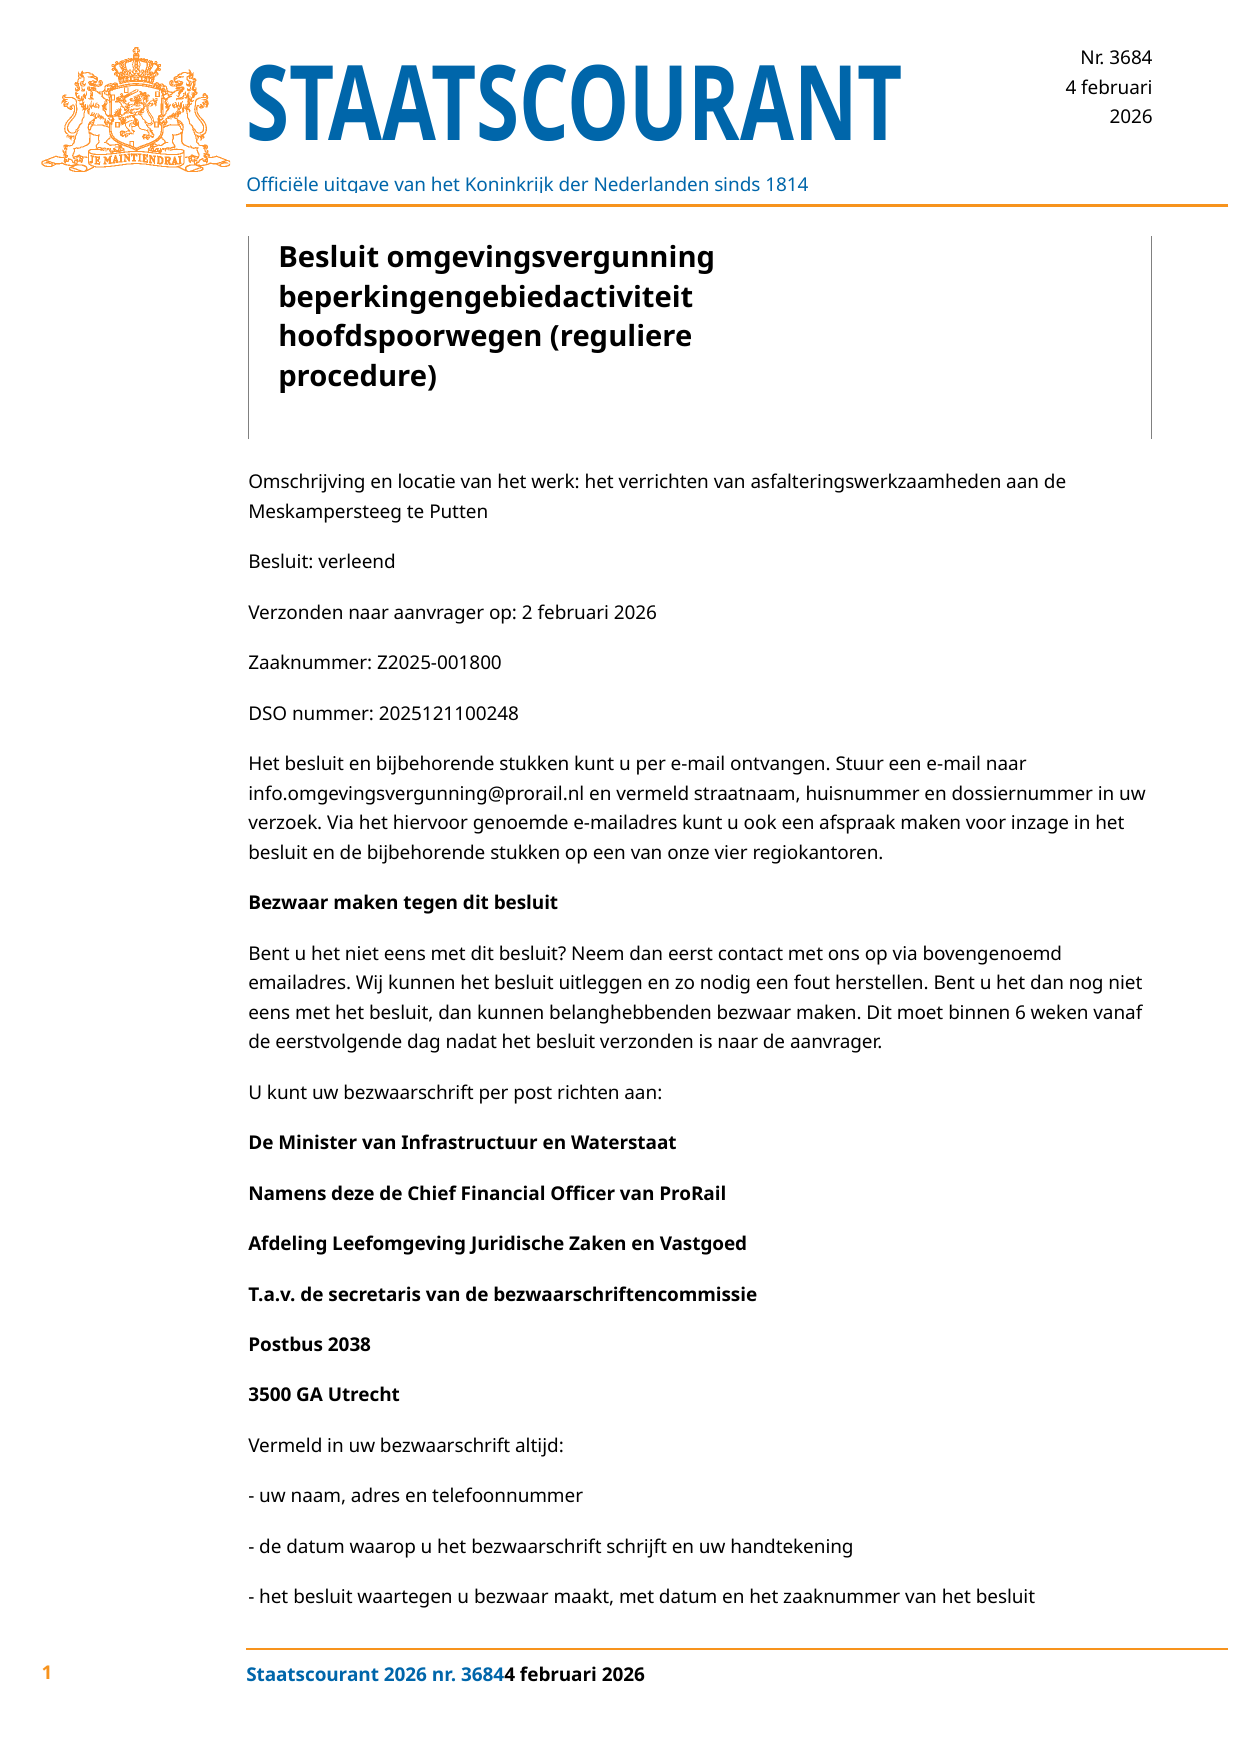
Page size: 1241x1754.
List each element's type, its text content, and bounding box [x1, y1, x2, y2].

text Het besluit en bijbehorende stukken kunt u per e-mail ontvangen. Stuur een e-mail naar info.omgevingsvergunning@prorail.nl en vermeld straatnaam, huisnummer en dossiernummer in uw verzoek. Via het hiervoor genoemde e-mailadres kunt u ook een afspraak maken voor inzage in het besluit en de bijbehorende stukken op een van onze vier regiokantoren. [248, 750, 1152, 865]
text Zaaknummer: Z2025-001800 [248, 649, 1152, 675]
table_header [850, 414, 1151, 439]
text Omschrijving en locatie van het werk: het verrichten van asfalteringswerkzaamheden aan de Meskampersteeg te Putten [248, 469, 1152, 524]
picture [41, 47, 231, 172]
text DSO nummer: 2025121100248 [248, 700, 1152, 726]
text Besluit: verleend [248, 549, 1152, 574]
picture [912, 236, 1090, 414]
text Namens deze de Chief Financial Officer van ProRail [248, 1180, 1152, 1206]
text Verzonden naar aanvrager op: 2 februari 2026 [248, 599, 1152, 625]
text De Minister van Infrastructuur en Waterstaat [248, 1129, 1152, 1155]
text Bent u het niet eens met dit besluit? Neem dan eerst contact met ons op via bovengenoemd emailadres. Wij kunnen het besluit uitleggen en zo nodig een fout herstellen. Bent u het dan nog niet eens met het besluit, dan kunnen belanghebbenden bezwaar maken. Dit moet binnen 6 weken vanaf de eerstvolgende dag nadat het besluit verzonden is naar de aanvrager. [248, 940, 1152, 1054]
table_header [1090, 236, 1151, 413]
text - uw naam, adres en telefoonnummer [248, 1482, 1152, 1508]
text Vermeld in uw bezwaarschrift altijd: [248, 1432, 1152, 1458]
text - de datum waarop u het bezwaarschrift schrijft en uw handtekening [248, 1533, 1152, 1558]
table_header Besluit omgevingsvergunning beperkingengebiedactiviteit hoofdspoorwegen (reguliere procedure) [249, 236, 850, 439]
table_header [850, 236, 912, 413]
text U kunt uw bezwaarschrift per post richten aan: [248, 1079, 1152, 1105]
text T.a.v. de secretaris van de bezwaarschriftencommissie [248, 1281, 1152, 1306]
text Postbus 2038 [248, 1331, 1152, 1357]
text - het besluit waartegen u bezwaar maakt, met datum en het zaaknummer van het besluit [248, 1583, 1152, 1609]
text Afdeling Leefomgeving Juridische Zaken en Vastgoed [248, 1230, 1152, 1256]
text Bezwaar maken tegen dit besluit [248, 889, 1152, 915]
text 3500 GA Utrecht [248, 1382, 1152, 1407]
